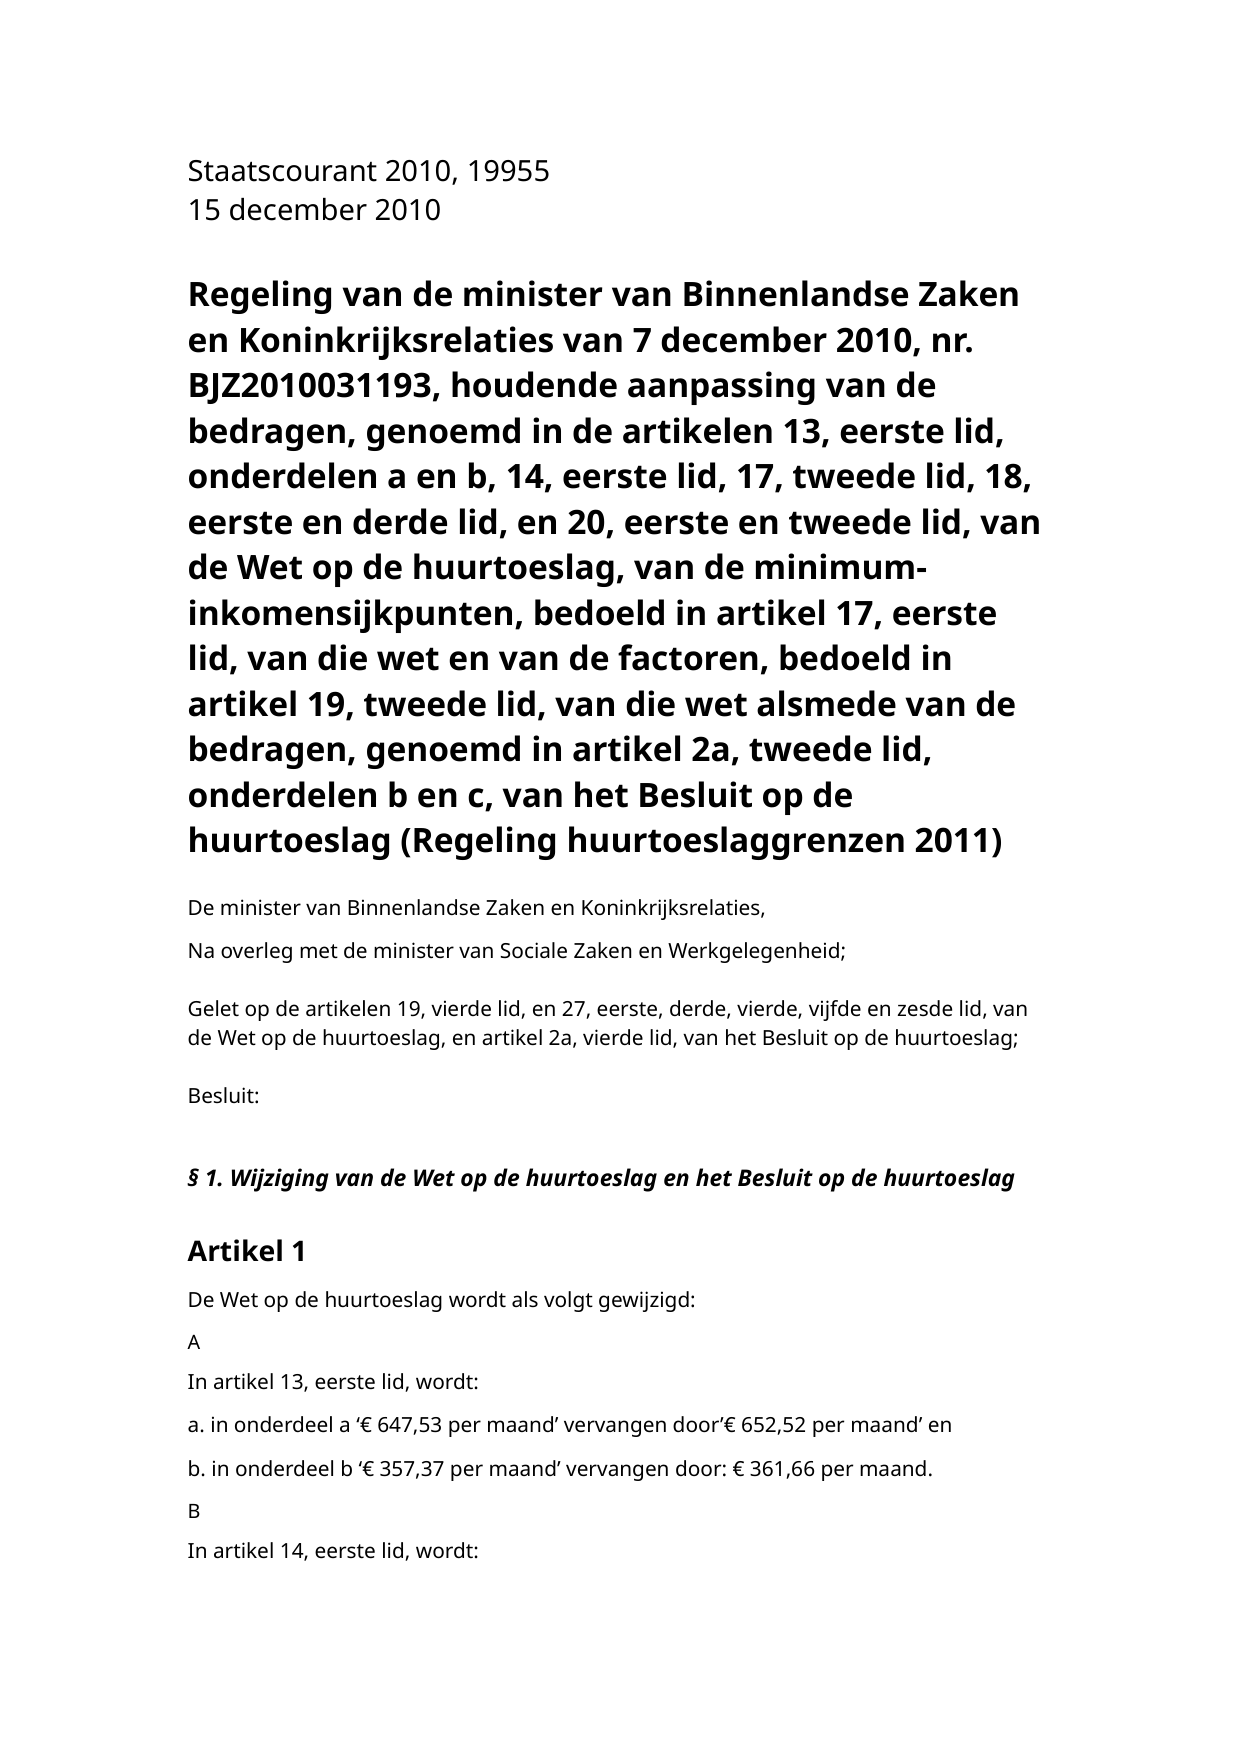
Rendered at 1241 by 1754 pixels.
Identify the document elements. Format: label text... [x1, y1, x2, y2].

text In artikel 13, eerste lid, wordt: [187, 1367, 1053, 1395]
text B [187, 1497, 1053, 1524]
text 15 december 2010 [187, 190, 1053, 229]
subtitle Artikel 1 [187, 1231, 1053, 1270]
text A [187, 1328, 1053, 1355]
text De Wet op de huurtoeslag wordt als volgt gewijzigd: [187, 1285, 1053, 1313]
subtitle § 1. Wijziging van de Wet op de huurtoeslag en het Besluit op de huurtoeslag [187, 1162, 1053, 1193]
text De minister van Binnenlandse Zaken en Koninkrijksrelaties, [187, 893, 1053, 921]
text b. in onderdeel b ‘€ 357,37 per maand’ vervangen door: € 361,66 per maand. [187, 1454, 1053, 1482]
text Na overleg met de minister van Sociale Zaken en Werkgelegenheid; [187, 936, 1053, 964]
text Gelet op de artikelen 19, vierde lid, en 27, eerste, derde, vierde, vijfde en zesde lid, van de Wet op de huurtoeslag, en artikel 2a, vierde lid, van het Besluit op de huurtoeslag; [187, 994, 1053, 1051]
text Besluit: [187, 1081, 1053, 1110]
text a. in onderdeel a ‘€ 647,53 per maand’ vervangen door’€ 652,52 per maand’ en [187, 1410, 1053, 1439]
text Staatscourant 2010, 19955 [187, 150, 1053, 190]
text In artikel 14, eerste lid, wordt: [187, 1536, 1053, 1564]
subtitle Regeling van de minister van Binnenlandse Zaken en Koninkrijksrelaties van 7 december 2010, nr. BJZ2010031193, houdende aanpassing van de bedragen, genoemd in de artikelen 13, eerste lid, onderdelen a en b, 14, eerste lid, 17, tweede lid, 18, eerste en derde lid, en 20, eerste en tweede lid, van de Wet op de huurtoeslag, van de minimum-inkomensijkpunten, bedoeld in artikel 17, eerste lid, van die wet en van de factoren, bedoeld in artikel 19, tweede lid, van die wet alsmede van de bedragen, genoemd in artikel 2a, tweede lid, onderdelen b en c, van het Besluit op de huurtoeslag (Regeling huurtoeslaggrenzen 2011) [187, 271, 1053, 863]
